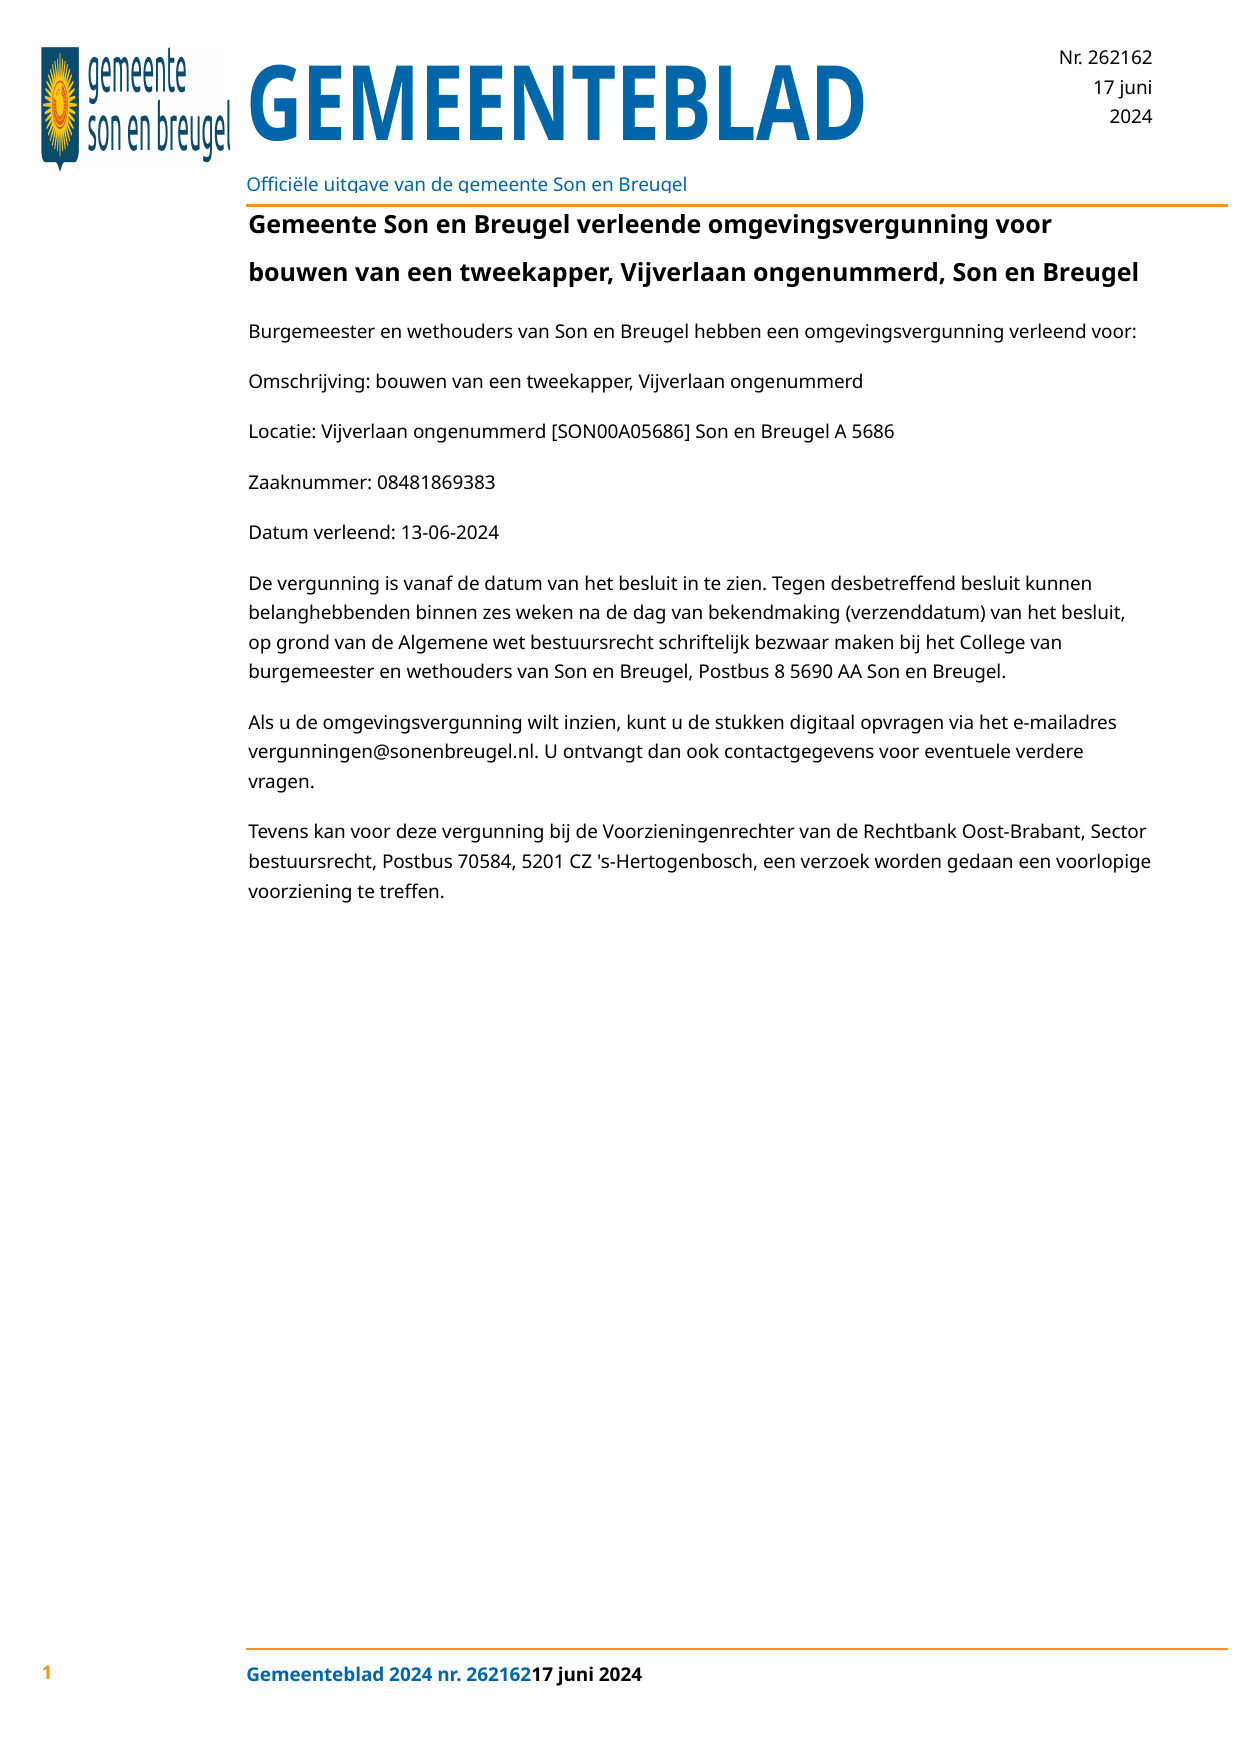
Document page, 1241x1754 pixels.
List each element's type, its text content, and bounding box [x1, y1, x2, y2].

text Als u de omgevingsvergunning wilt inzien, kunt u de stukken digitaal opvragen via het e-mailadres vergunningen@sonenbreugel.nl. U ontvangt dan ook contactgegevens voor eventuele verdere vragen. [248, 709, 1152, 794]
text Tevens kan voor deze vergunning bij de Voorzieningenrechter van de Rechtbank Oost-Brabant, Sector bestuursrecht, Postbus 70584, 5201 CZ 's-Hertogenbosch, een verzoek worden gedaan een voorlopige voorziening te treffen. [248, 819, 1152, 904]
text Omschrijving: bouwen van een tweekapper, Vijverlaan ongenummerd [248, 368, 1152, 394]
text Datum verleend: 13-06-2024 [248, 519, 1152, 545]
text De vergunning is vanaf de datum van het besluit in te zien. Tegen desbetreffend besluit kunnen belanghebbenden binnen zes weken na de dag van bekendmaking (verzenddatum) van het besluit, op grond van de Algemene wet bestuursrecht schriftelijk bezwaar maken bij het College van burgemeester en wethouders van Son en Breugel, Postbus 8 5690 AA Son en Breugel. [248, 570, 1152, 684]
text Zaaknummer: 08481869383 [248, 469, 1152, 495]
picture [41, 47, 231, 172]
text Burgemeester en wethouders van Son en Breugel hebben een omgevingsvergunning verleend voor: [248, 318, 1152, 344]
text Gemeente Son en Breugel verleende omgevingsvergunning voor bouwen van een tweekapper, Vijverlaan ongenummerd, Son en Breugel [248, 207, 1152, 288]
text Locatie: Vijverlaan ongenummerd [SON00A05686] Son en Breugel A 5686 [248, 419, 1152, 444]
